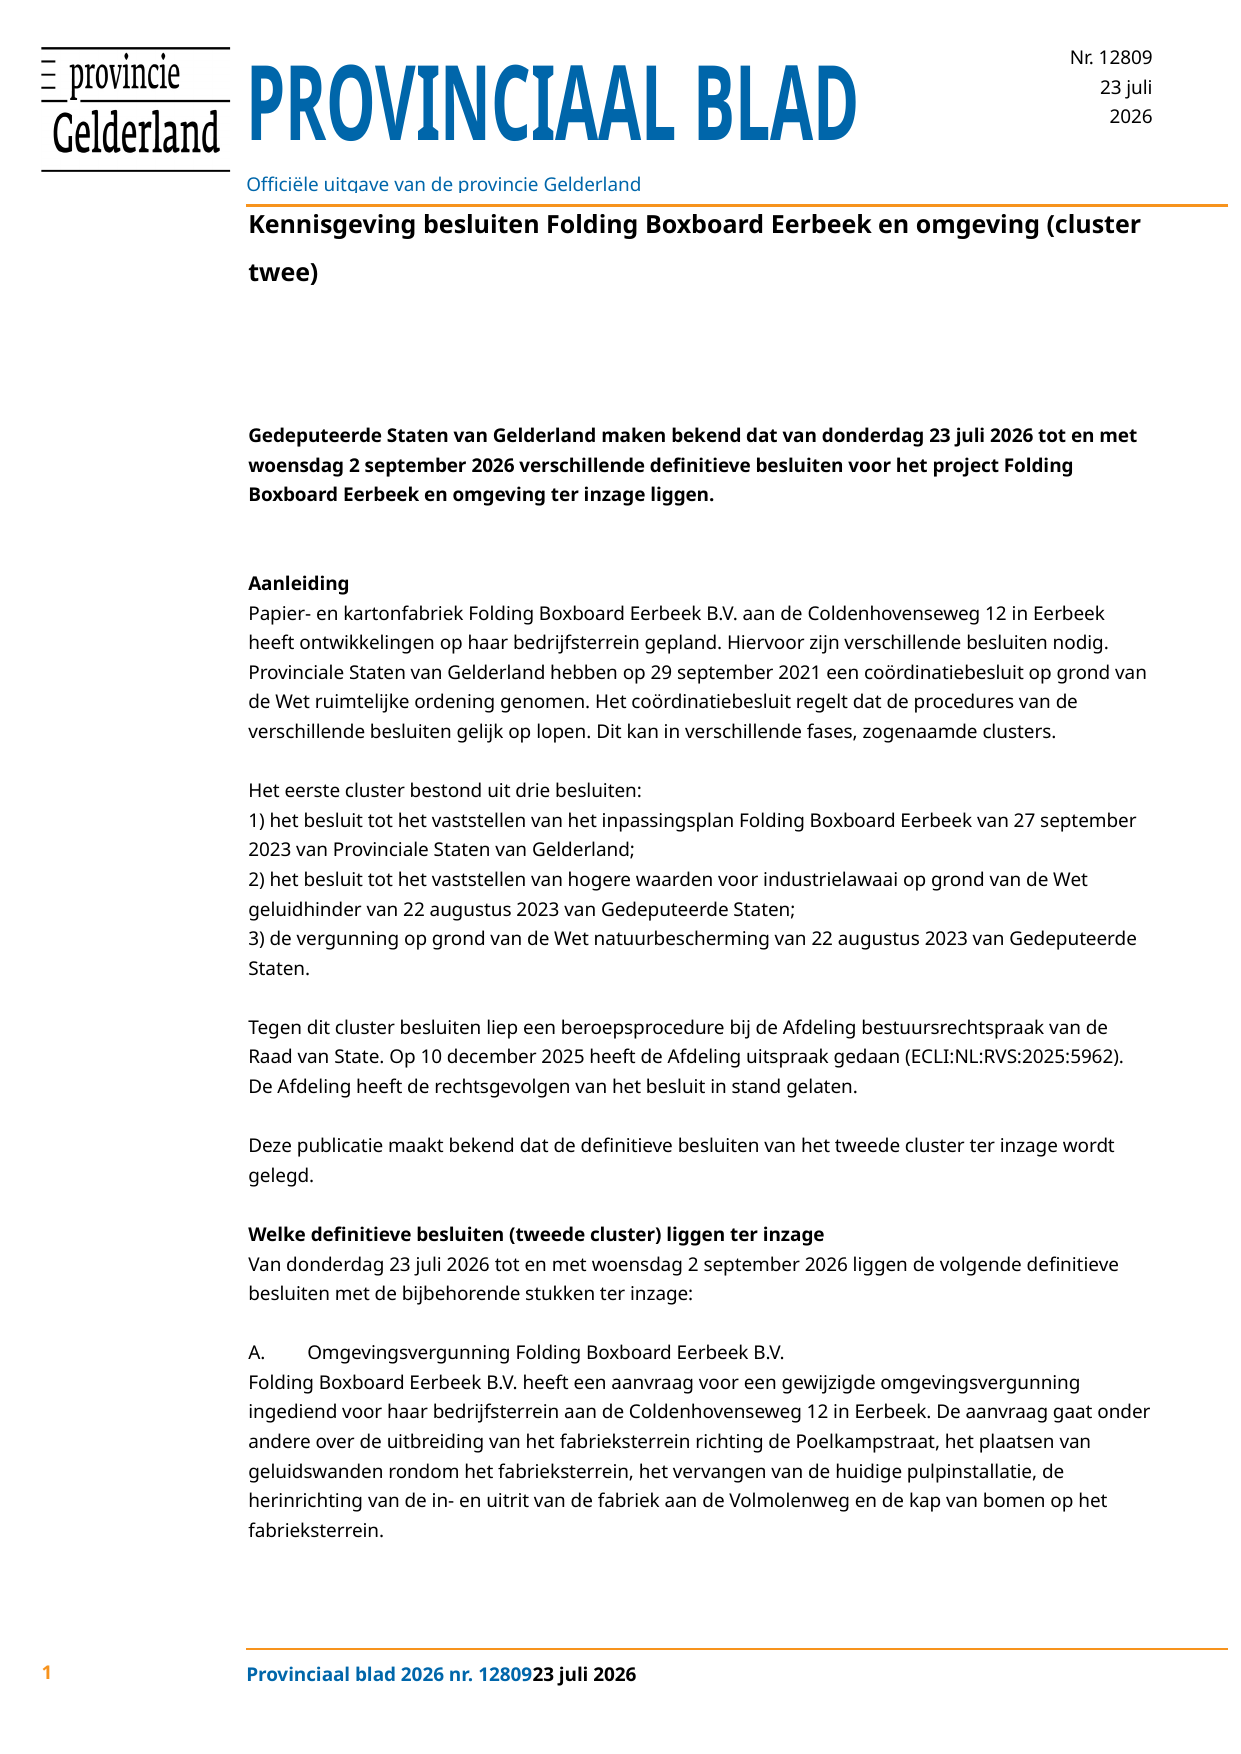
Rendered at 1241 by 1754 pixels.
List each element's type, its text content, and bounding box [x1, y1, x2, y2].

text Gedeputeerde Staten van Gelderland maken bekend dat van donderdag 23 juli 2026 tot en met woensdag 2 september 2026 verschillende definitieve besluiten voor het project Folding Boxboard Eerbeek en omgeving ter inzage liggen. [248, 422, 1152, 507]
text Van donderdag 23 juli 2026 tot en met woensdag 2 september 2026 liggen de volgende definitieve besluiten met de bijbehorende stukken ter inzage: [248, 1251, 1152, 1306]
text Het eerste cluster bestond uit drie besluiten: [248, 777, 1152, 803]
text 1) het besluit tot het vaststellen van het inpassingsplan Folding Boxboard Eerbeek van 27 september 2023 van Provinciale Staten van Gelderland; [248, 807, 1152, 862]
list Omgevingsvergunning Folding Boxboard Eerbeek B.V. [248, 1339, 1152, 1365]
text Aanleiding [248, 570, 1152, 596]
text 2) het besluit tot het vaststellen van hogere waarden voor industrielawaai op grond van de Wet geluidhinder van 22 augustus 2023 van Gedeputeerde Staten; [248, 866, 1152, 922]
text Deze publicatie maakt bekend dat de definitieve besluiten van het tweede cluster ter inzage wordt gelegd. [248, 1132, 1152, 1188]
picture [41, 47, 231, 172]
text Papier- en kartonfabriek Folding Boxboard Eerbeek B.V. aan de Coldenhovenseweg 12 in Eerbeek heeft ontwikkelingen op haar bedrijfsterrein gepland. Hiervoor zijn verschillende besluiten nodig. Provinciale Staten van Gelderland hebben op 29 september 2021 een coördinatiebesluit op grond van de Wet ruimtelijke ordening genomen. Het coördinatiebesluit regelt dat de procedures van de verschillende besluiten gelijk op lopen. Dit kan in verschillende fases, zogenaamde clusters. [248, 600, 1152, 744]
text Folding Boxboard Eerbeek B.V. heeft een aanvraag voor een gewijzigde omgevingsvergunning ingediend voor haar bedrijfsterrein aan de Coldenhovenseweg 12 in Eerbeek. De aanvraag gaat onder andere over de uitbreiding van het fabrieksterrein richting de Poelkampstraat, het plaatsen van geluidswanden rondom het fabrieksterrein, het vervangen van de huidige pulpinstallatie, de herinrichting van de in- en uitrit van de fabriek aan de Volmolenweg en de kap van bomen op het fabrieksterrein. [248, 1369, 1152, 1543]
text Welke definitieve besluiten (tweede cluster) liggen ter inzage [248, 1221, 1152, 1247]
text Kennisgeving besluiten Folding Boxboard Eerbeek en omgeving (cluster twee) [248, 207, 1152, 288]
text Tegen dit cluster besluiten liep een beroepsprocedure bij de Afdeling bestuursrechtspraak van de Raad van State. Op 10 december 2025 heeft de Afdeling uitspraak gedaan (ECLI:NL:RVS:2025:5962). De Afdeling heeft de rechtsgevolgen van het besluit in stand gelaten. [248, 1014, 1152, 1099]
text 3) de vergunning op grond van de Wet natuurbescherming van 22 augustus 2023 van Gedeputeerde Staten. [248, 925, 1152, 981]
